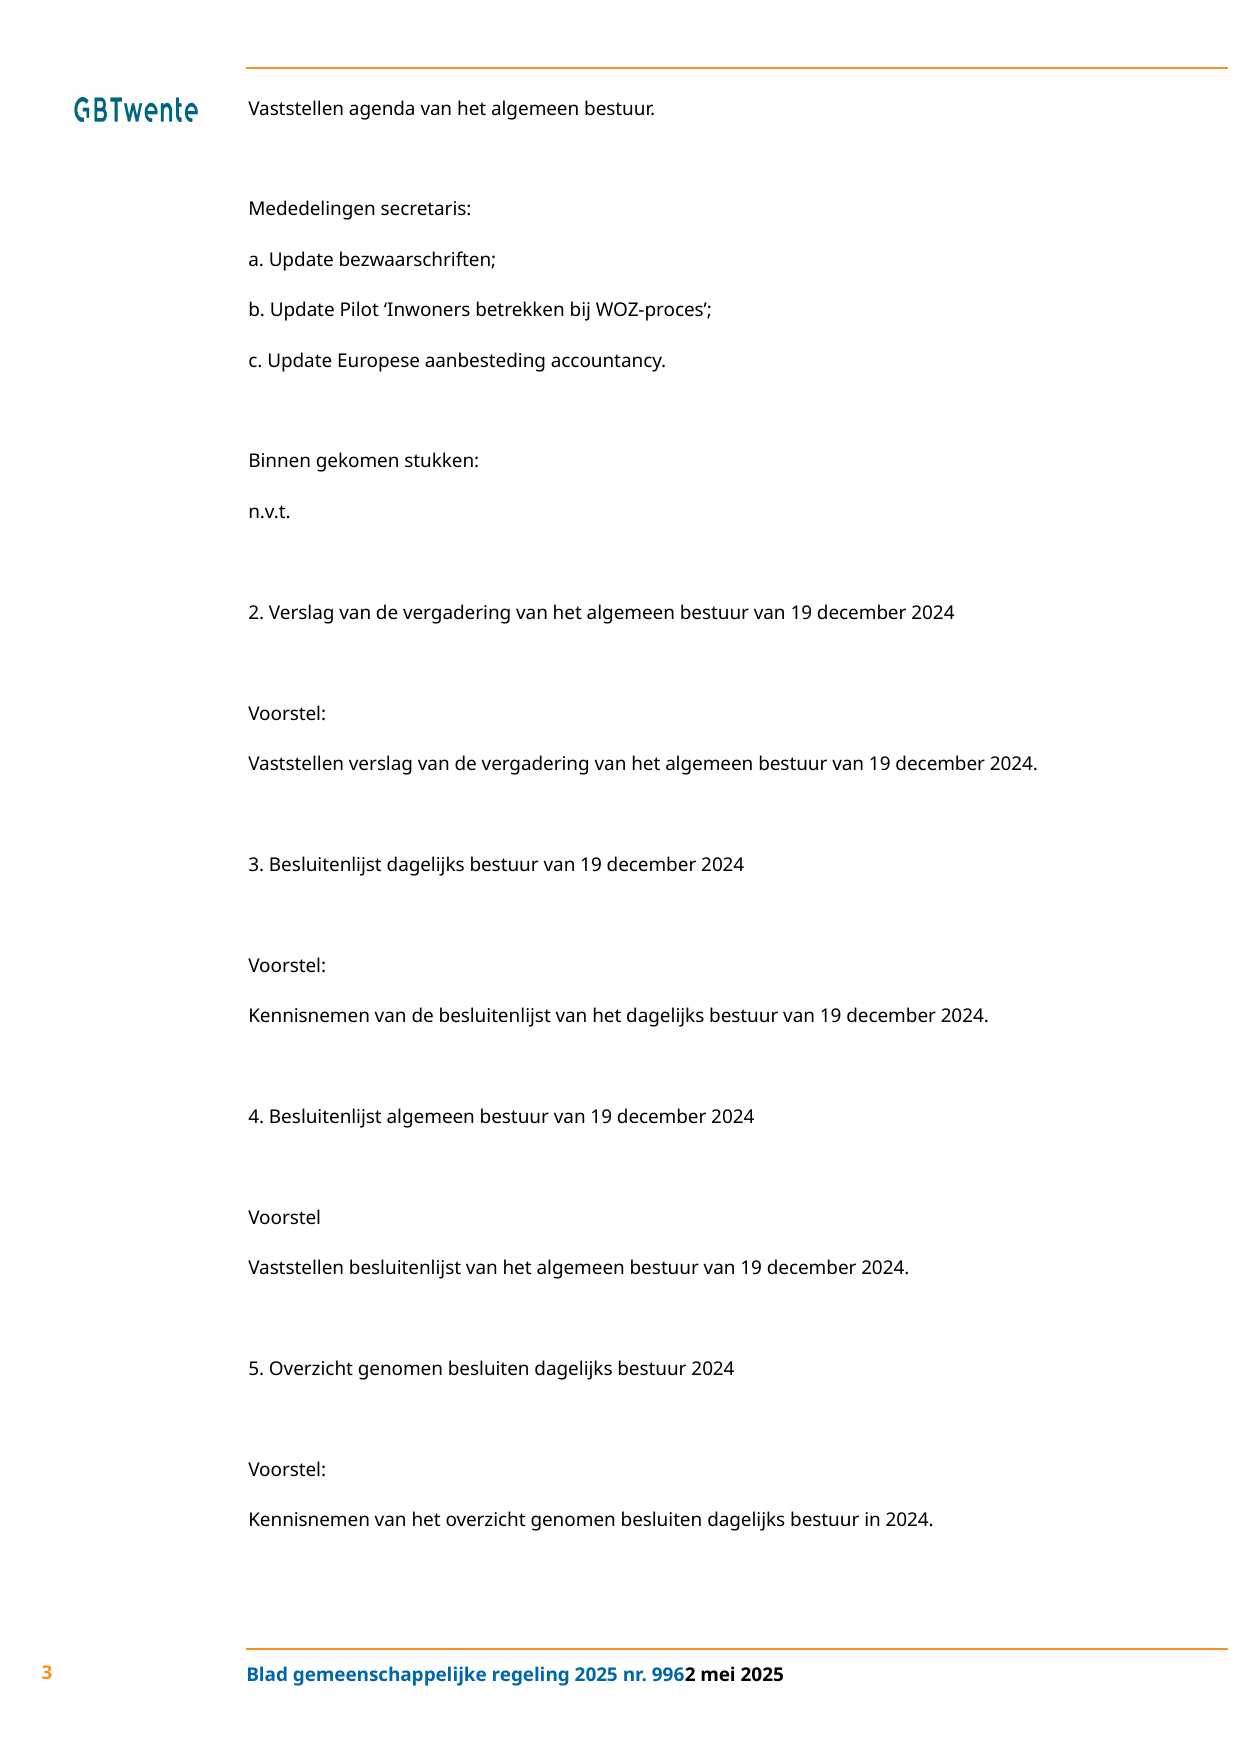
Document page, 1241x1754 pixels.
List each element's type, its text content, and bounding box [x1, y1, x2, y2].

text Vaststellen besluitenlijst van het algemeen bestuur van 19 december 2024. [248, 1254, 1152, 1280]
text Voorstel: [248, 700, 1152, 726]
text Mededelingen secretaris: [248, 196, 1152, 221]
text a. Update bezwaarschriften; [248, 246, 1152, 272]
text Voorstel: [248, 952, 1152, 978]
text Binnen gekomen stukken: [248, 448, 1152, 473]
text n.v.t. [248, 498, 1152, 524]
picture [41, 47, 231, 172]
text Kennisnemen van de besluitenlijst van het dagelijks bestuur van 19 december 2024. [248, 1002, 1152, 1028]
text 3. Besluitenlijst dagelijks bestuur van 19 december 2024 [248, 851, 1152, 877]
text 5. Overzicht genomen besluiten dagelijks bestuur 2024 [248, 1355, 1152, 1381]
text Voorstel [248, 1204, 1152, 1230]
text c. Update Europese aanbesteding accountancy. [248, 347, 1152, 373]
text Vaststellen verslag van de vergadering van het algemeen bestuur van 19 december 2024. [248, 750, 1152, 776]
text Vaststellen agenda van het algemeen bestuur. [248, 95, 1152, 121]
text 4. Besluitenlijst algemeen bestuur van 19 december 2024 [248, 1103, 1152, 1129]
text Voorstel: [248, 1456, 1152, 1482]
text 2. Verslag van de vergadering van het algemeen bestuur van 19 december 2024 [248, 599, 1152, 625]
text Kennisnemen van het overzicht genomen besluiten dagelijks bestuur in 2024. [248, 1506, 1152, 1532]
text b. Update Pilot ‘Inwoners betrekken bij WOZ-proces’; [248, 296, 1152, 322]
